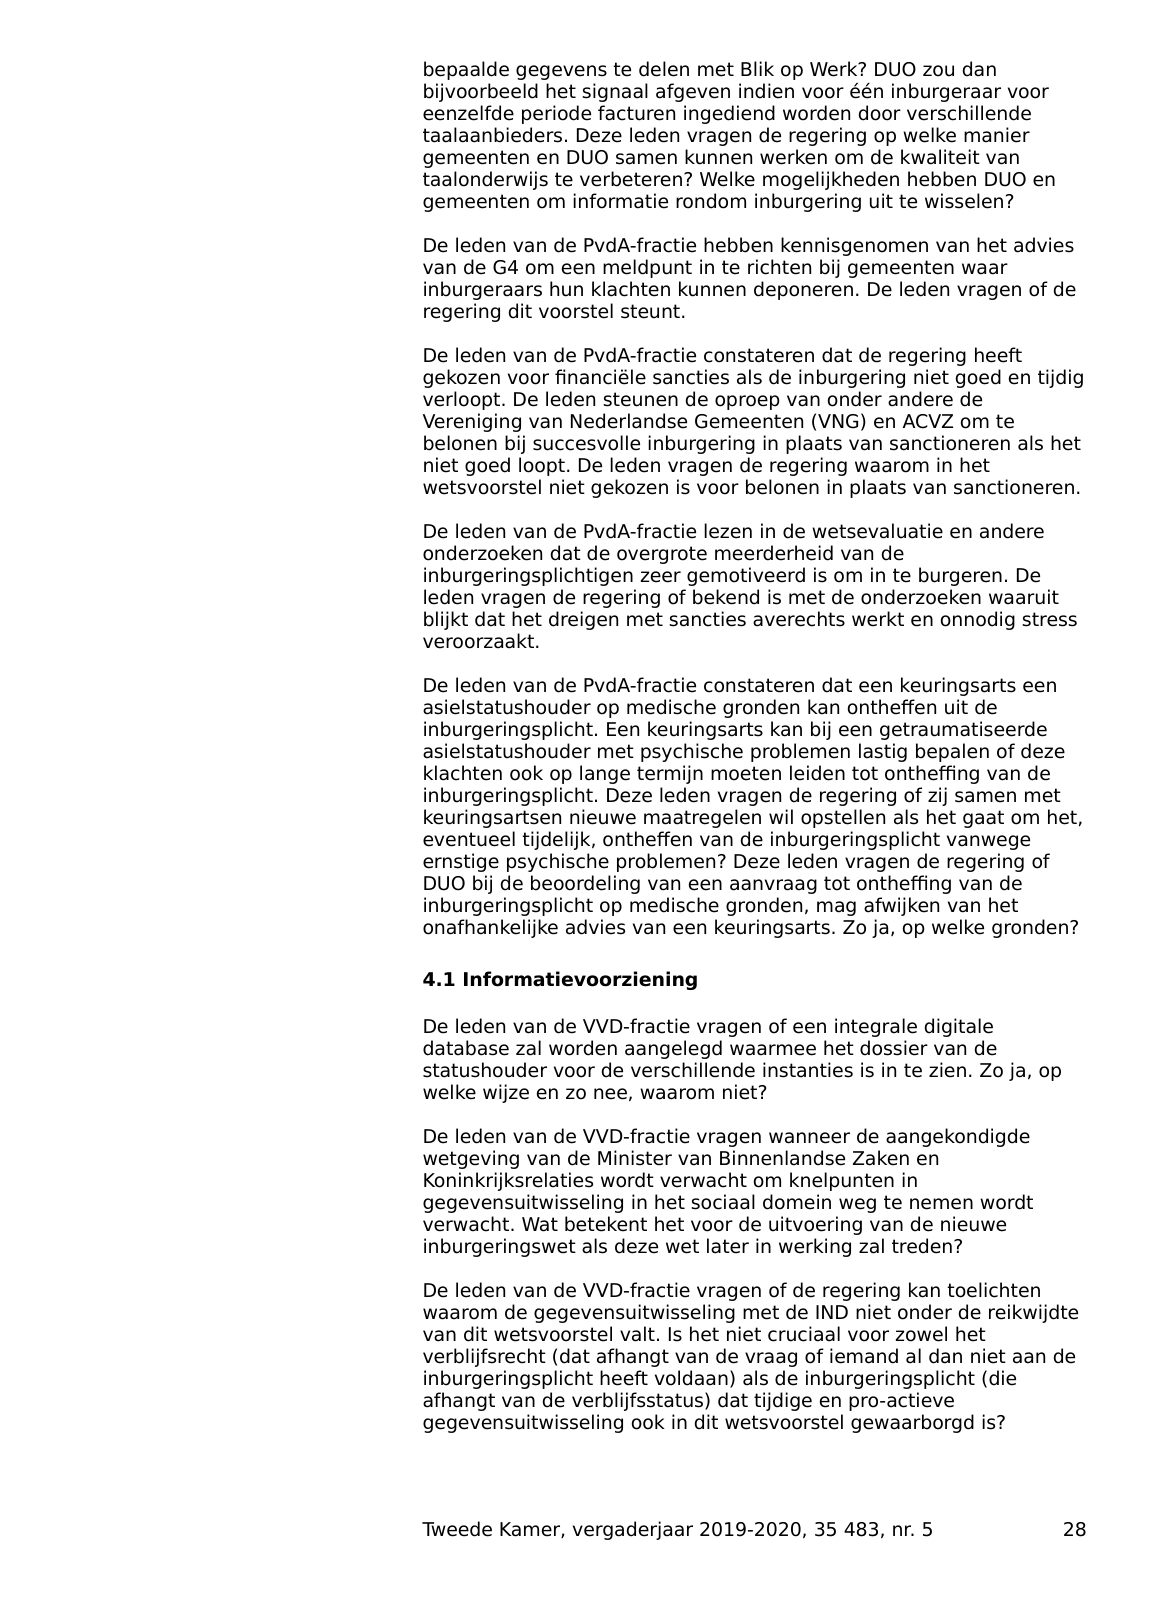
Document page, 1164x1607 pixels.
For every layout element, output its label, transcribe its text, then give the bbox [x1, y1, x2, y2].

text bepaalde gegevens te delen met Blik op Werk? DUO zou dan bijvoorbeeld het signaal afgeven indien voor één inburgeraar voor eenzelfde periode facturen ingediend worden door verschillende taalaanbieders. Deze leden vragen de regering op welke manier gemeenten en DUO samen kunnen werken om de kwaliteit van taalonderwijs te verbeteren? Welke mogelijkheden hebben DUO en gemeenten om informatie rondom inburgering uit te wisselen? [422, 59, 1087, 213]
text De leden van de VVD-fractie vragen wanneer de aangekondigde wetgeving van de Minister van Binnenlandse Zaken en Koninkrijksrelaties wordt verwacht om knelpunten in gegevensuitwisseling in het sociaal domein weg te nemen wordt verwacht. Wat betekent het voor de uitvoering van de nieuwe inburgeringswet als deze wet later in werking zal treden? [422, 1126, 1087, 1258]
text De leden van de PvdA-fractie lezen in de wetsevaluatie en andere onderzoeken dat de overgrote meerderheid van de inburgeringsplichtigen zeer gemotiveerd is om in te burgeren. De leden vragen de regering of bekend is met de onderzoeken waaruit blijkt dat het dreigen met sancties averechts werkt en onnodig stress veroorzaakt. [422, 521, 1087, 653]
text De leden van de VVD-fractie vragen of de regering kan toelichten waarom de gegevensuitwisseling met de IND niet onder de reikwijdte van dit wetsvoorstel valt. Is het niet cruciaal voor zowel het verblijfsrecht (dat afhangt van de vraag of iemand al dan niet aan de inburgeringsplicht heeft voldaan) als de inburgeringsplicht (die afhangt van de verblijfsstatus) dat tijdige en pro-actieve gegevensuitwisseling ook in dit wetsvoorstel gewaarborgd is? [422, 1280, 1087, 1434]
text De leden van de PvdA-fractie constateren dat een keuringsarts een asielstatushouder op medische gronden kan ontheffen uit de inburgeringsplicht. Een keuringsarts kan bij een getraumatiseerde asielstatushouder met psychische problemen lastig bepalen of deze klachten ook op lange termijn moeten leiden tot ontheffing van de inburgeringsplicht. Deze leden vragen de regering of zij samen met keuringsartsen nieuwe maatregelen wil opstellen als het gaat om het, eventueel tijdelijk, ontheffen van de inburgeringsplicht vanwege ernstige psychische problemen? Deze leden vragen de regering of DUO bij de beoordeling van een aanvraag tot ontheffing van de inburgeringsplicht op medische gronden, mag afwijken van het onafhankelijke advies van een keuringsarts. Zo ja, op welke gronden? [422, 675, 1087, 939]
text De leden van de VVD-fractie vragen of een integrale digitale database zal worden aangelegd waarmee het dossier van de statushouder voor de verschillende instanties is in te zien. Zo ja, op welke wijze en zo nee, waarom niet? [422, 1016, 1087, 1104]
text De leden van de PvdA-fractie hebben kennisgenomen van het advies van de G4 om een meldpunt in te richten bij gemeenten waar inburgeraars hun klachten kunnen deponeren. De leden vragen of de regering dit voorstel steunt. [422, 235, 1087, 323]
subtitle 4.1 Informatievoorziening [422, 969, 1087, 991]
text De leden van de PvdA-fractie constateren dat de regering heeft gekozen voor financiële sancties als de inburgering niet goed en tijdig verloopt. De leden steunen de oproep van onder andere de Vereniging van Nederlandse Gemeenten (VNG) en ACVZ om te belonen bij succesvolle inburgering in plaats van sanctioneren als het niet goed loopt. De leden vragen de regering waarom in het wetsvoorstel niet gekozen is voor belonen in plaats van sanctioneren. [422, 345, 1087, 499]
